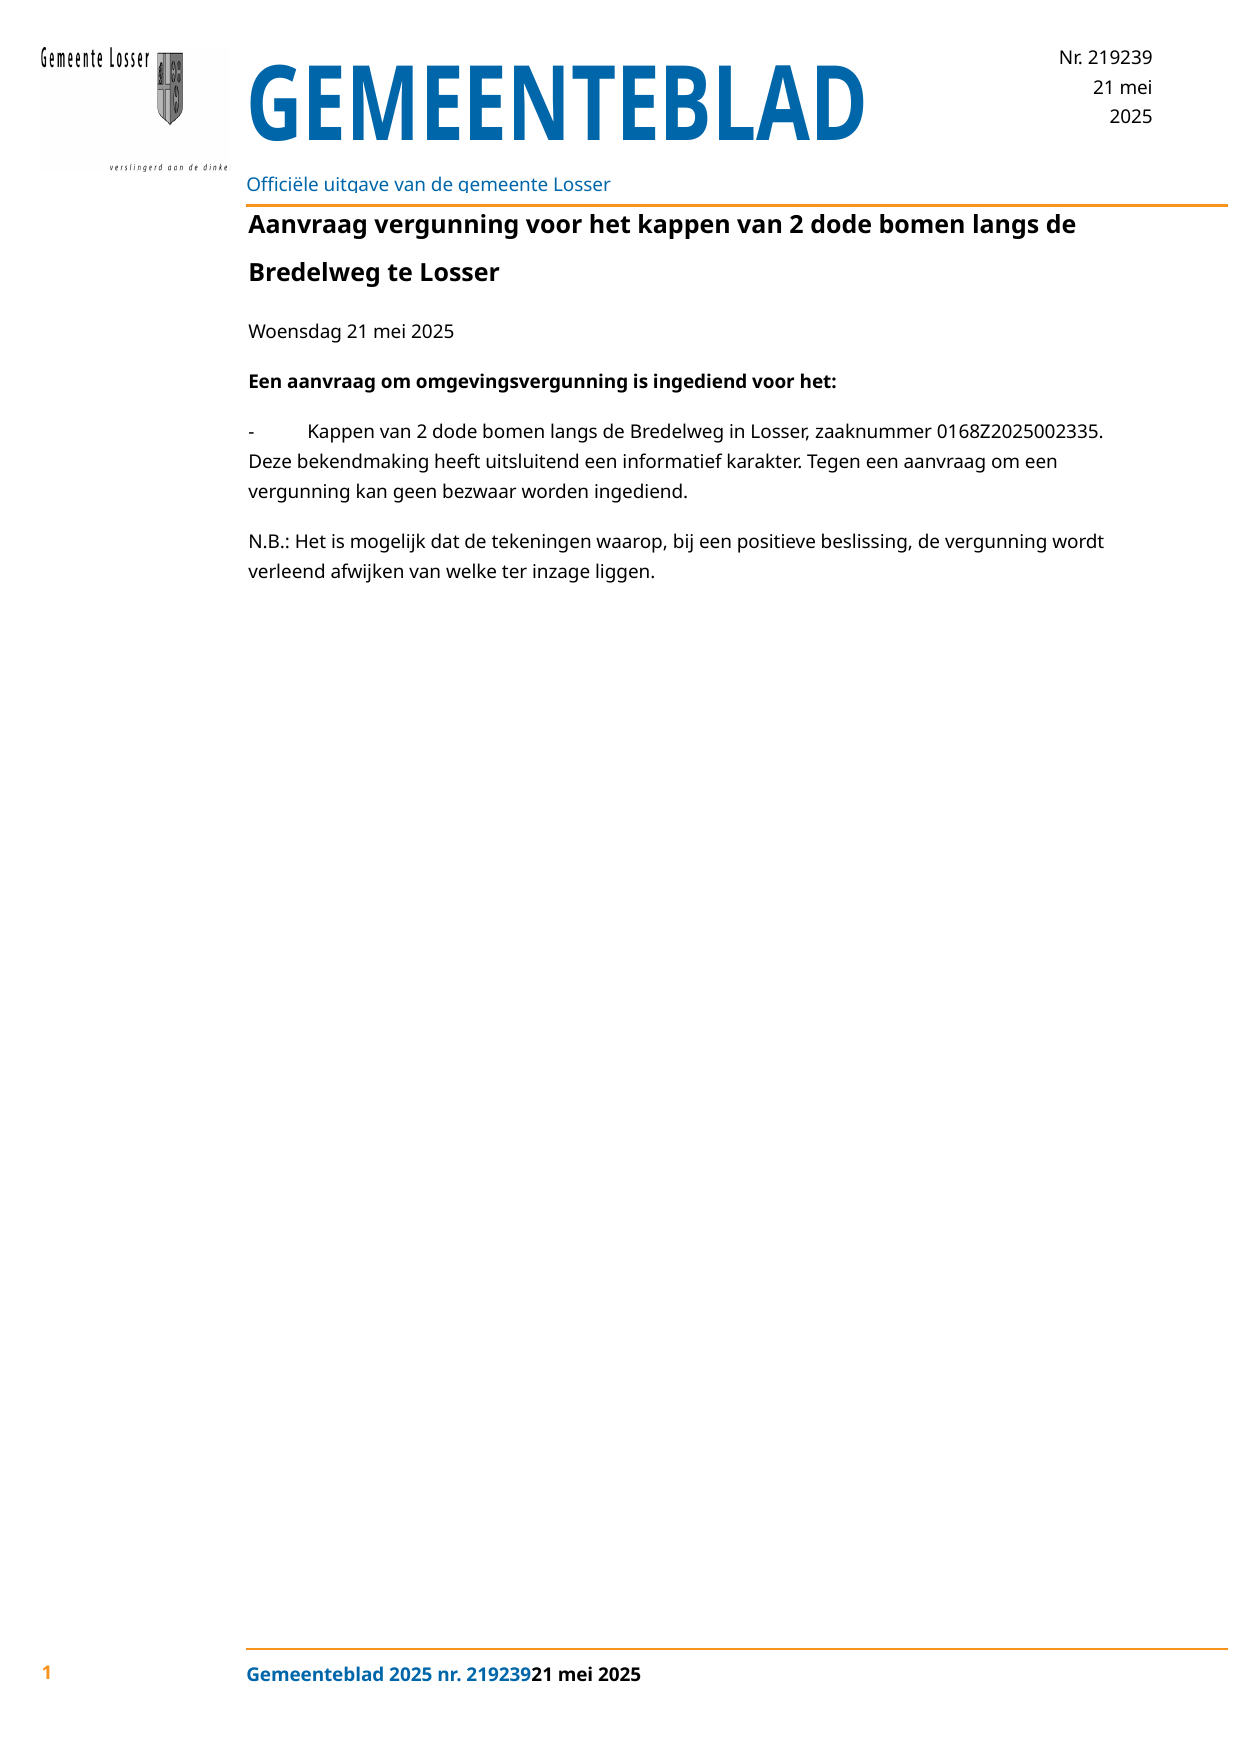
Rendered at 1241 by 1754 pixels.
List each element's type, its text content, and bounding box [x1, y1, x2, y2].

text Deze bekendmaking heeft uitsluitend een informatief karakter. Tegen een aanvraag om een vergunning kan geen bezwaar worden ingediend. [248, 448, 1152, 504]
text Aanvraag vergunning voor het kappen van 2 dode bomen langs de Bredelweg te Losser [248, 207, 1152, 288]
text N.B.: Het is mogelijk dat de tekeningen waarop, bij een positieve beslissing, de vergunning wordt verleend afwijken van welke ter inzage liggen. [248, 528, 1152, 584]
text Een aanvraag om omgevingsvergunning is ingediend voor het: [248, 368, 1152, 394]
list Kappen van 2 dode bomen langs de Bredelweg in Losser, zaaknummer 0168Z2025002335. [248, 419, 1152, 444]
picture [41, 47, 231, 172]
text Woensdag 21 mei 2025 [248, 318, 1152, 344]
